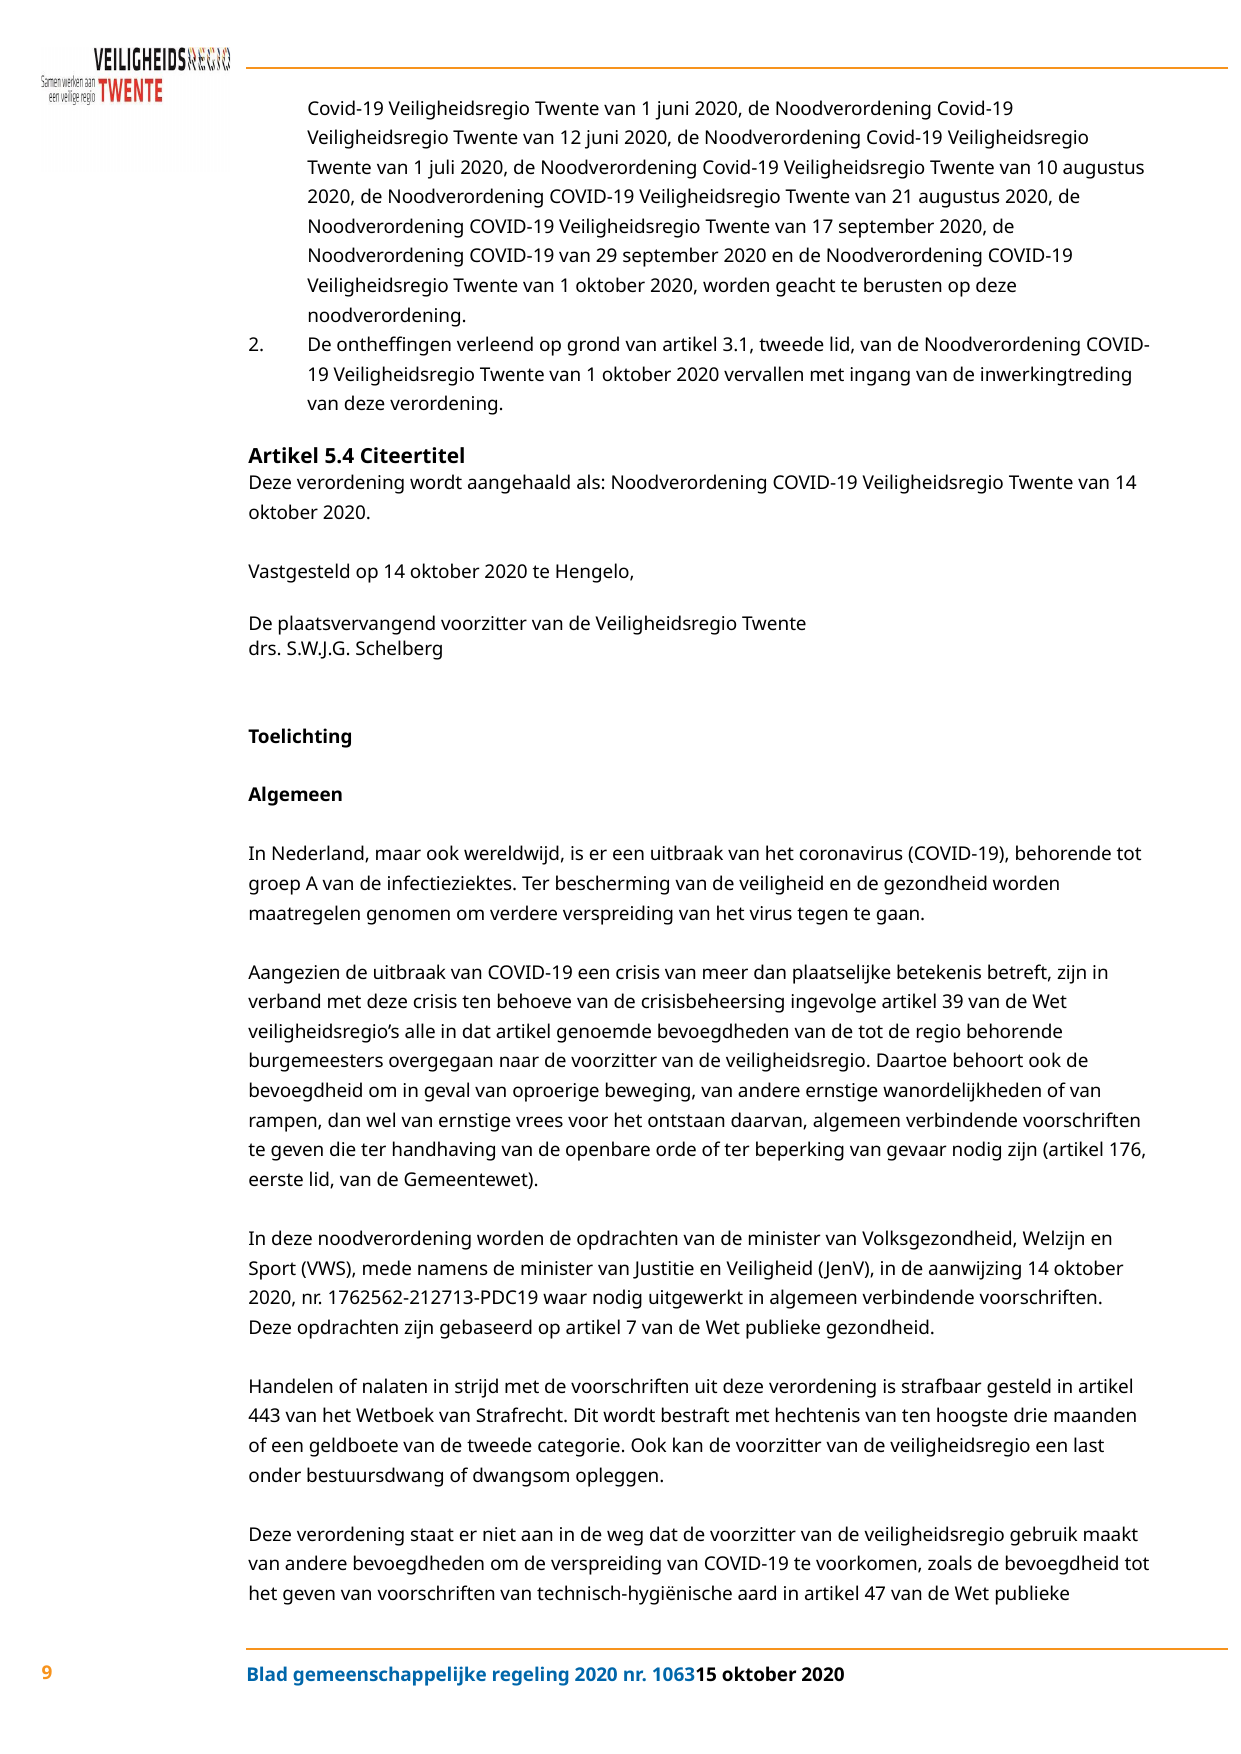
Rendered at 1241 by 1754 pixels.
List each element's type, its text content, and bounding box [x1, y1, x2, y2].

text Handelen of nalaten in strijd met de voorschriften uit deze verordening is strafbaar gesteld in artikel 443 van het Wetboek van Strafrecht. Dit wordt bestraft met hechtenis van ten hoogste drie maanden of een geldboete van de tweede categorie. Ook kan de voorzitter van de veiligheidsregio een last onder bestuursdwang of dwangsom opleggen. [248, 1373, 1152, 1488]
text Vastgesteld op 14 oktober 2020 te Hengelo, [248, 558, 1152, 584]
text Algemeen [248, 781, 1152, 807]
text Deze verordening staat er niet aan in de weg dat de voorzitter van de veiligheidsregio gebruik maakt van andere bevoegdheden om de verspreiding van COVID-19 te voorkomen, zoals de bevoegdheid tot het geven van voorschriften van technisch-hygiënische aard in artikel 47 van de Wet publieke [248, 1521, 1152, 1606]
text In Nederland, maar ook wereldwijd, is er een uitbraak van het coronavirus (COVID-19), behorende tot groep A van de infectieziektes. Ter bescherming van de veiligheid en de gezondheid worden maatregelen genomen om verdere verspreiding van het virus tegen te gaan. [248, 841, 1152, 926]
text In deze noodverordening worden de opdrachten van de minister van Volksgezondheid, Welzijn en Sport (VWS), mede namens de minister van Justitie en Veiligheid (JenV), in de aanwijzing 14 oktober 2020, nr. 1762562-212713-PDC19 waar nodig uitgewerkt in algemeen verbindende voorschriften. Deze opdrachten zijn gebaseerd op artikel 7 van de Wet publieke gezondheid. [248, 1225, 1152, 1340]
list Covid-19 Veiligheidsregio Twente van 1 juni 2020, de Noodverordening Covid-19 Veiligheidsregio Twente van 12 juni 2020, de Noodverordening Covid-19 Veiligheidsregio Twente van 1 juli 2020, de Noodverordening Covid-19 Veiligheidsregio Twente van 10 augustus 2020, de Noodverordening COVID-19 Veiligheidsregio Twente van 21 augustus 2020, de Noodverordening COVID-19 Veiligheidsregio Twente van 17 september 2020, de Noodverordening COVID-19 van 29 september 2020 en de Noodverordening COVID-19 Veiligheidsregio Twente van 1 oktober 2020, worden geacht te berusten op deze noodverordening. [248, 95, 1152, 328]
text Artikel 5.4 Citeertitel [248, 441, 1152, 469]
text drs. S.W.J.G. Schelberg [248, 635, 1152, 661]
text De plaatsvervangend voorzitter van de Veiligheidsregio Twente [248, 610, 1152, 635]
text Deze verordening wordt aangehaald als: Noodverordening COVID-19 Veiligheidsregio Twente van 14 oktober 2020. [248, 469, 1152, 525]
text Toelichting [248, 713, 1152, 752]
picture [41, 47, 231, 172]
list De ontheffingen verleend op grond van artikel 3.1, tweede lid, van de Noodverordening COVID-19 Veiligheidsregio Twente van 1 oktober 2020 vervallen met ingang van de inwerkingtreding van deze verordening. [248, 331, 1152, 416]
text Aangezien de uitbraak van COVID-19 een crisis van meer dan plaatselijke betekenis betreft, zijn in verband met deze crisis ten behoeve van de crisisbeheersing ingevolge artikel 39 van de Wet veiligheidsregio’s alle in dat artikel genoemde bevoegdheden van de tot de regio behorende burgemeesters overgegaan naar de voorzitter van de veiligheidsregio. Daartoe behoort ook de bevoegdheid om in geval van oproerige beweging, van andere ernstige wanordelijkheden of van rampen, dan wel van ernstige vrees voor het ontstaan daarvan, algemeen verbindende voorschriften te geven die ter handhaving van de openbare orde of ter beperking van gevaar nodig zijn (artikel 176, eerste lid, van de Gemeentewet). [248, 959, 1152, 1192]
